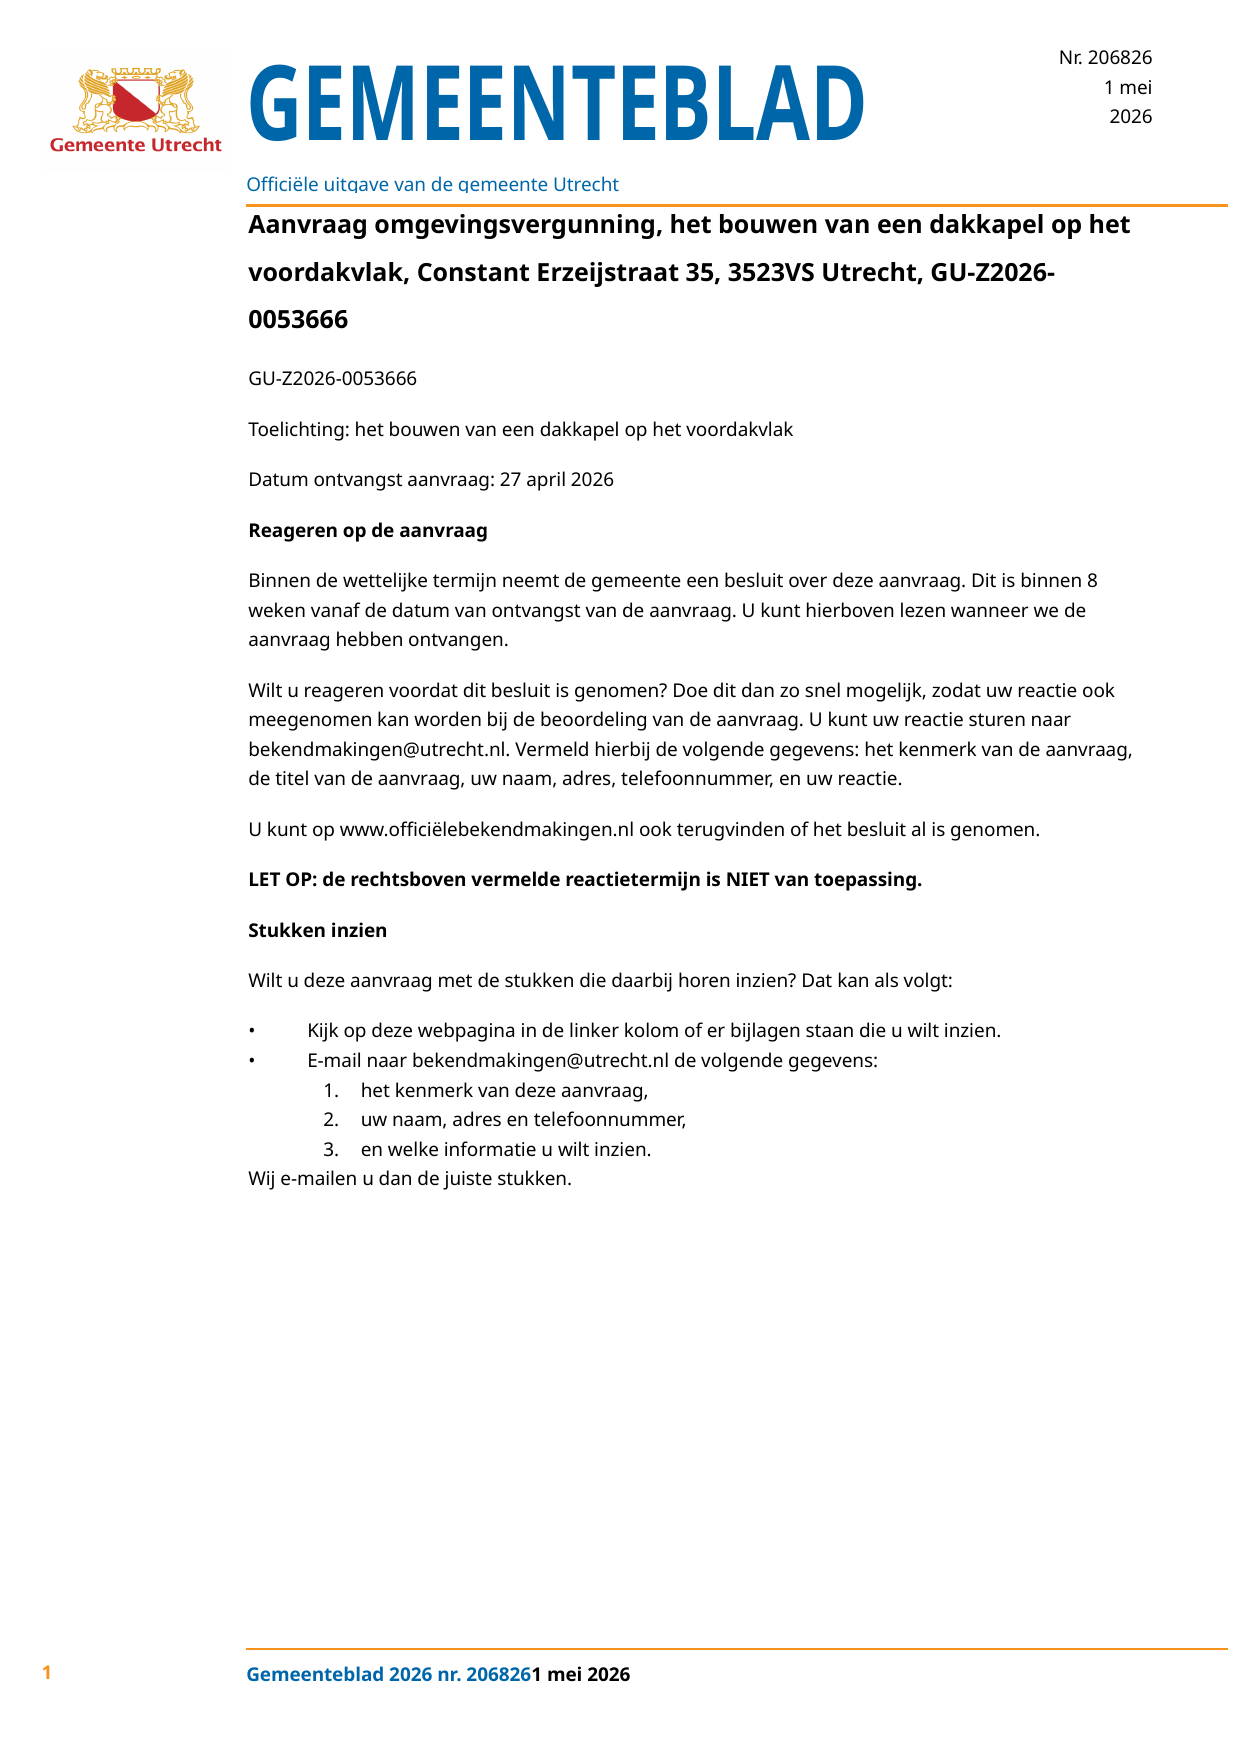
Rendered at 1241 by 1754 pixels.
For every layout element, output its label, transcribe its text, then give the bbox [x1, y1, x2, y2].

text Wij e-mailen u dan de juiste stukken. [248, 1166, 1152, 1191]
text Wilt u deze aanvraag met de stukken die daarbij horen inzien? Dat kan als volgt: [248, 967, 1152, 993]
picture [41, 47, 231, 172]
list E-mail naar bekendmakingen@utrecht.nl de volgende gegevens: [248, 1047, 1152, 1073]
list en welke informatie u wilt inzien. [323, 1136, 1152, 1162]
text U kunt op www.officiëlebekendmakingen.nl ook terugvinden of het besluit al is genomen. [248, 816, 1152, 842]
text Aanvraag omgevingsvergunning, het bouwen van een dakkapel op het voordakvlak, Constant Erzeijstraat 35, 3523VS Utrecht, GU-Z2026-0053666 [248, 207, 1152, 336]
text Reageren op de aanvraag [248, 517, 1152, 542]
text GU-Z2026-0053666 [248, 366, 1152, 391]
list het kenmerk van deze aanvraag, [323, 1077, 1152, 1102]
text Stukken inzien [248, 917, 1152, 942]
list Kijk op deze webpagina in de linker kolom of er bijlagen staan die u wilt inzien. [248, 1018, 1152, 1043]
text Toelichting: het bouwen van een dakkapel op het voordakvlak [248, 416, 1152, 442]
text LET OP: de rechtsboven vermelde reactietermijn is NIET van toepassing. [248, 866, 1152, 892]
text Datum ontvangst aanvraag: 27 april 2026 [248, 466, 1152, 492]
list uw naam, adres en telefoonnummer, [323, 1106, 1152, 1132]
text Binnen de wettelijke termijn neemt de gemeente een besluit over deze aanvraag. Dit is binnen 8 weken vanaf de datum van ontvangst van de aanvraag. U kunt hierboven lezen wanneer we de aanvraag hebben ontvangen. [248, 567, 1152, 652]
text Wilt u reageren voordat dit besluit is genomen? Doe dit dan zo snel mogelijk, zodat uw reactie ook meegenomen kan worden bij de beoordeling van de aanvraag. U kunt uw reactie sturen naar bekendmakingen@utrecht.nl. Vermeld hierbij de volgende gegevens: het kenmerk van de aanvraag, de titel van de aanvraag, uw naam, adres, telefoonnummer, en uw reactie. [248, 677, 1152, 791]
